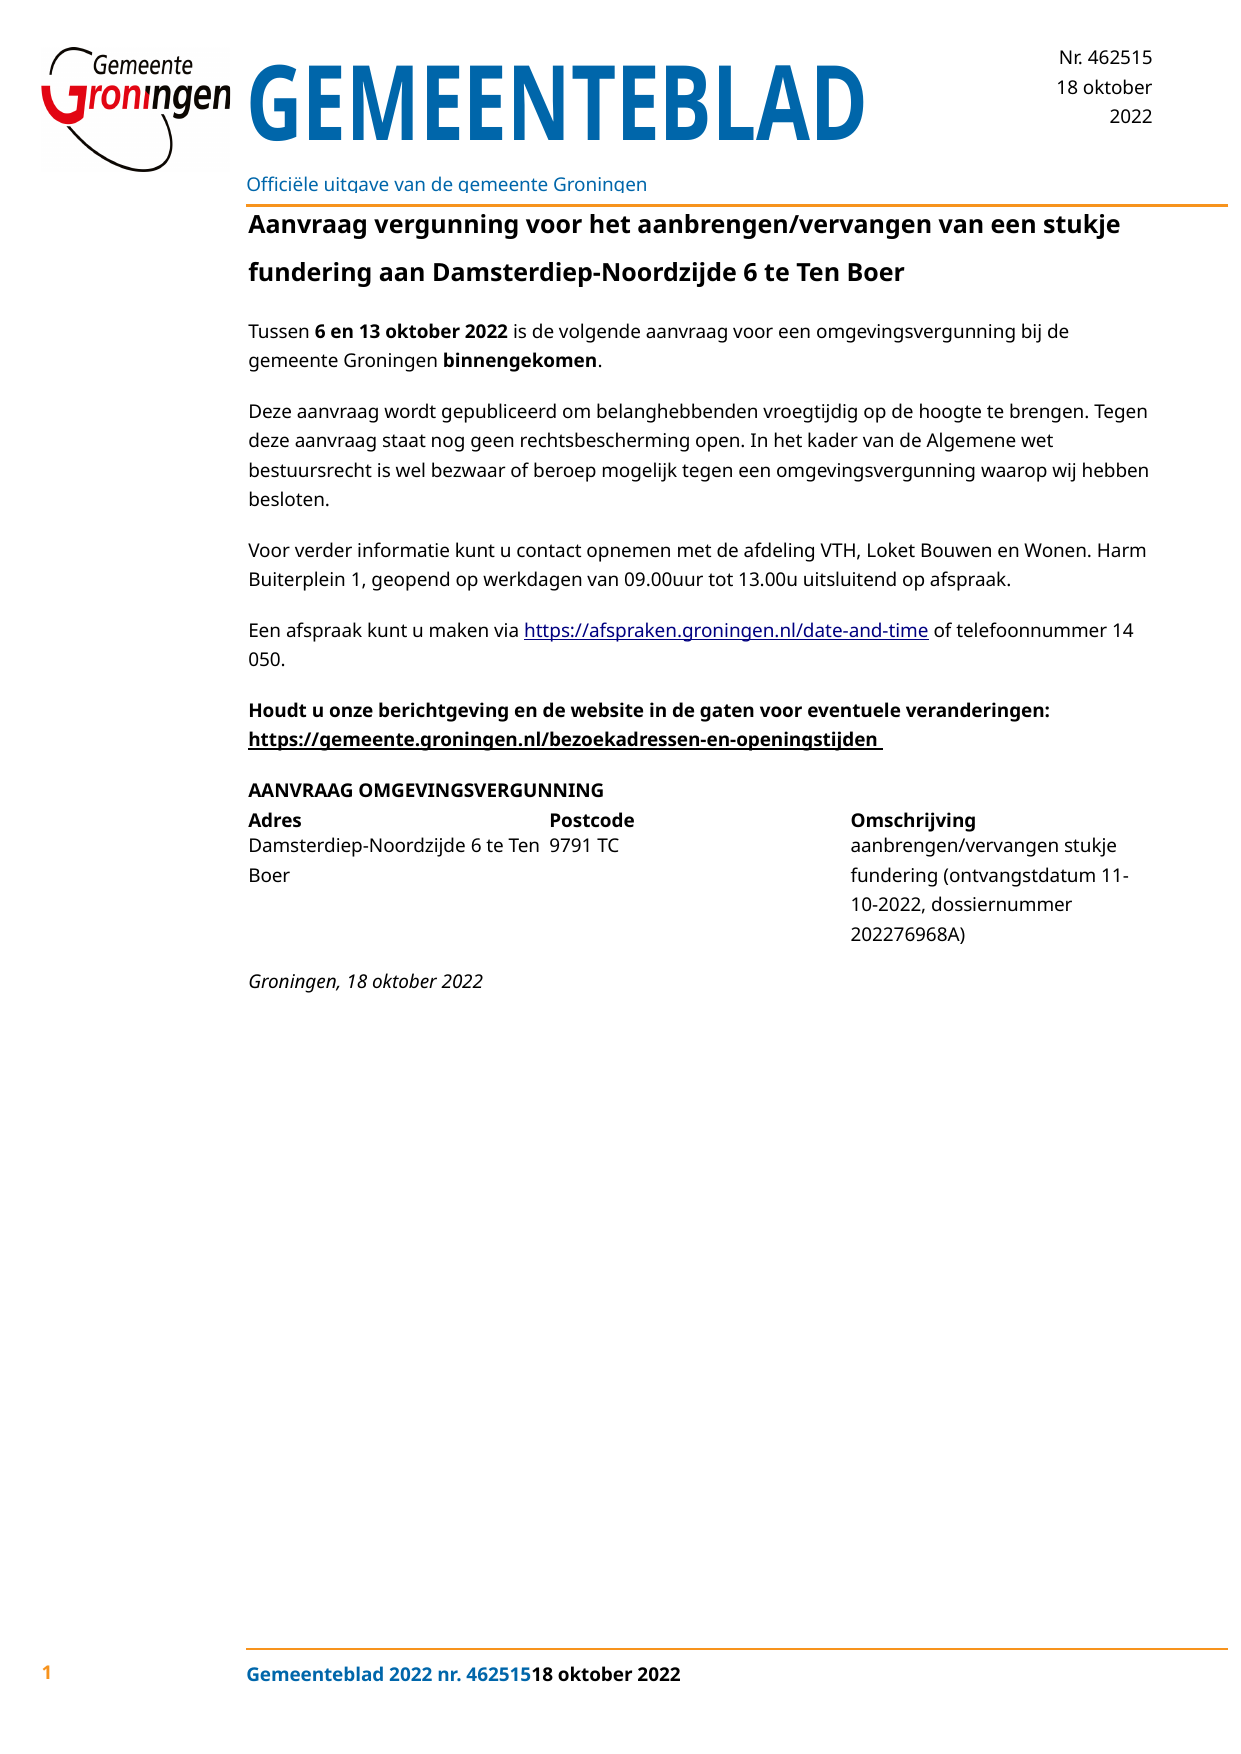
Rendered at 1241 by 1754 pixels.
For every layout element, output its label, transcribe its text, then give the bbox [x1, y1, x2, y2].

text Aanvraag vergunning voor het aanbrengen/vervangen van een stukje fundering aan Damsterdiep-Noordzijde 6 te Ten Boer [248, 207, 1152, 288]
table_cell 9791 TC [549, 833, 850, 947]
table_cell Damsterdiep-Noordzijde 6 te Ten Boer [248, 833, 549, 947]
text Tussen 6 en 13 oktober 2022 is de volgende aanvraag voor een omgevingsvergunning bij de gemeente Groningen binnengekomen. [248, 318, 1152, 373]
text Deze aanvraag wordt gepubliceerd om belanghebbenden vroegtijdig op de hoogte te brengen. Tegen deze aanvraag staat nog geen rechtsbescherming open. In het kader van de Algemene wet bestuursrecht is wel bezwaar of beroep mogelijk tegen een omgevingsvergunning waarop wij hebben besloten. [248, 398, 1152, 512]
text Groningen, 18 oktober 2022 [248, 968, 1152, 994]
picture [41, 47, 231, 172]
table_header Postcode [549, 807, 850, 832]
text Een afspraak kunt u maken via https://afspraken.groningen.nl/date-and-time of telefoonnummer 14 050. [248, 617, 1152, 672]
table_header Adres [248, 807, 549, 832]
text AANVRAAG OMGEVINGSVERGUNNING [248, 777, 1152, 803]
table_cell aanbrengen/vervangen stukje fundering (ontvangstdatum 11-10-2022, dossiernummer 202276968A) [850, 833, 1152, 947]
text Houdt u onze berichtgeving en de website in de gaten voor eventuele veranderingen: https://gemeente.groningen.nl/bezoekadressen-en-openingstijden [248, 697, 1152, 752]
text Voor verder informatie kunt u contact opnemen met de afdeling VTH, Loket Bouwen en Wonen. Harm Buiterplein 1, geopend op werkdagen van 09.00uur tot 13.00u uitsluitend op afspraak. [248, 537, 1152, 592]
table_header Omschrijving [850, 807, 1152, 832]
